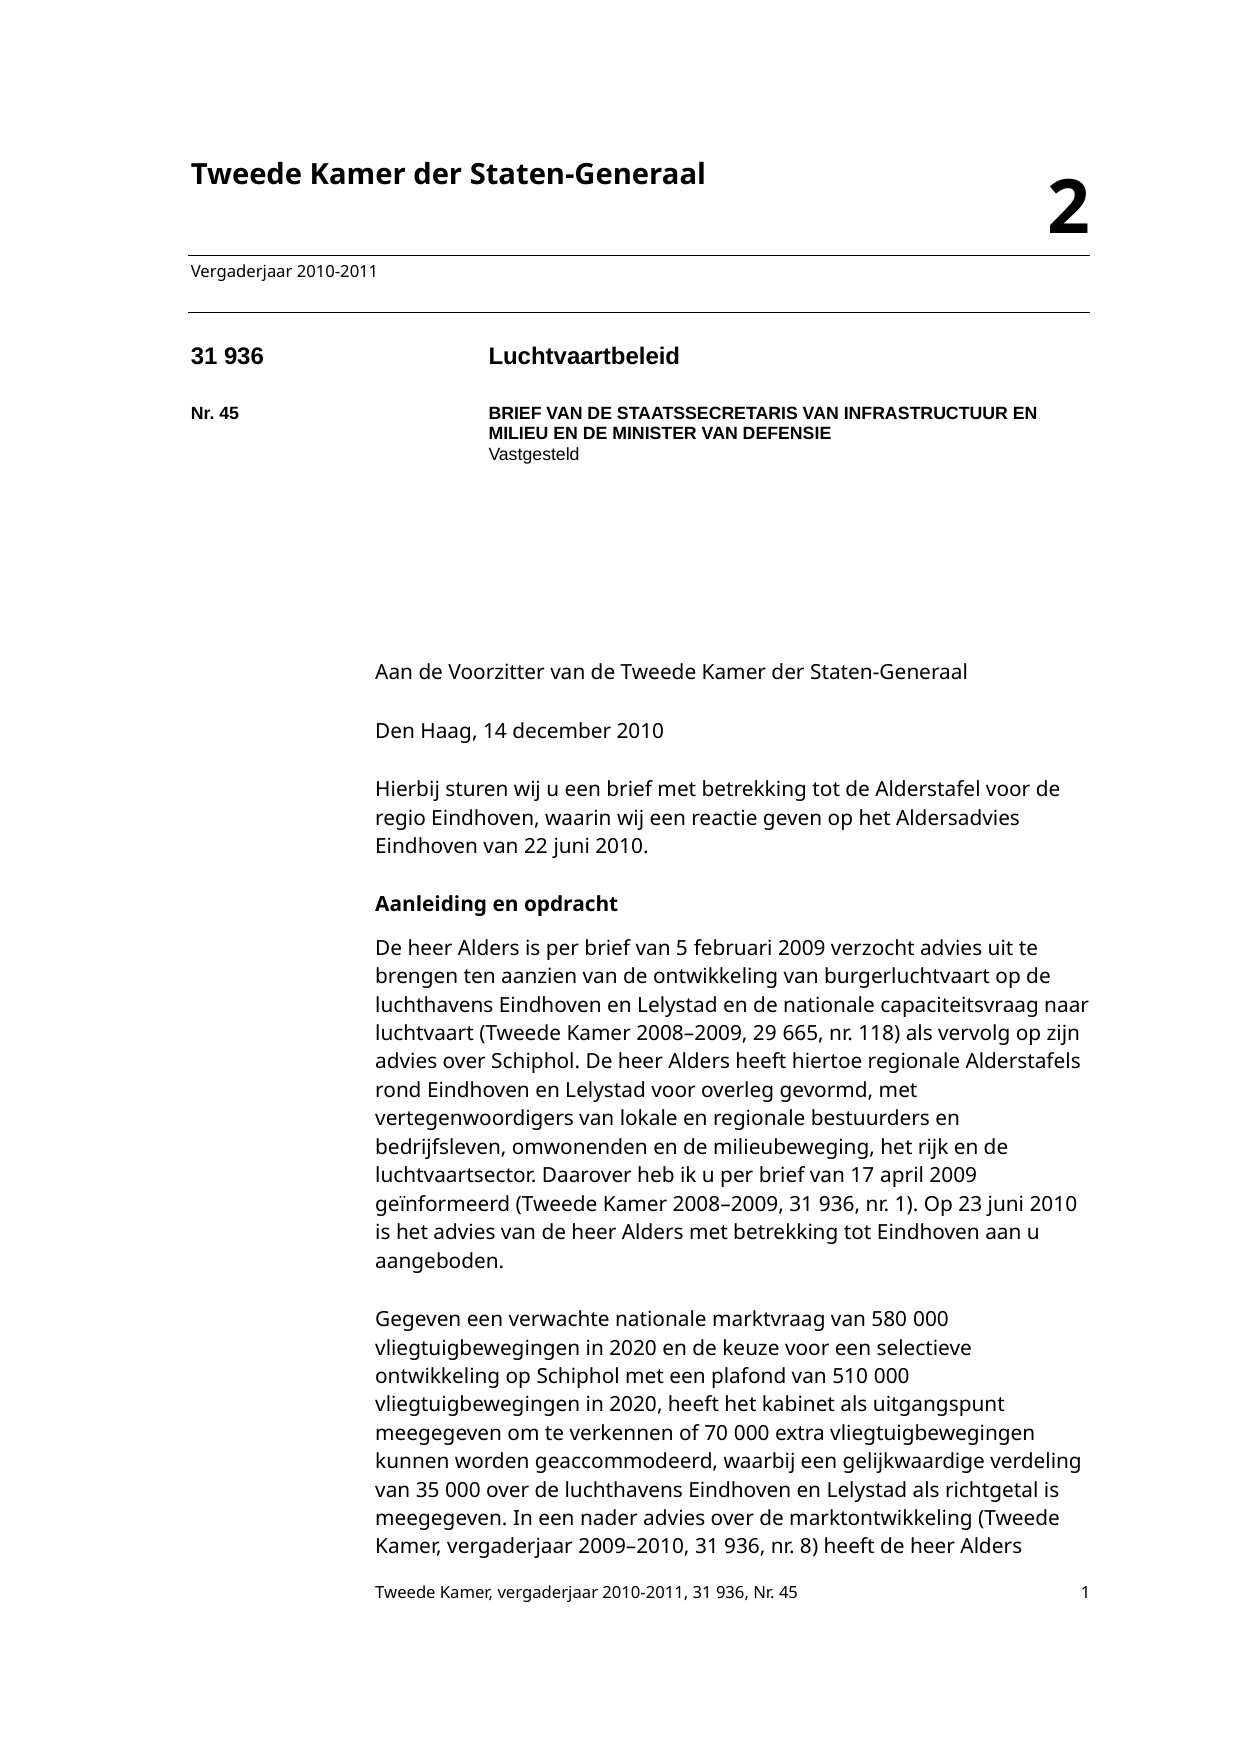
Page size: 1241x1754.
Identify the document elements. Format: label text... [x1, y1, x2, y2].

table_cell 31 936 [188, 339, 485, 399]
text Aan de Voorzitter van de Tweede Kamer der Staten-Generaal [375, 657, 1090, 686]
table_cell BRIEF VAN DE STAATSSECRETARIS VAN INFRASTRUCTUUR EN MILIEU EN DE MINISTER VAN DEFENSIE Vastgesteld [485, 399, 1090, 539]
table_cell Vergaderjaar 2010-2011 [188, 256, 485, 312]
table_cell [485, 256, 1090, 312]
table_cell Luchtvaartbeleid [485, 339, 1090, 399]
text Den Haag, 14 december 2010 [375, 716, 1090, 744]
table_cell [188, 313, 485, 339]
table_cell [485, 313, 1090, 339]
table_header 2 [910, 150, 1090, 255]
table_cell Nr. 45 [188, 399, 485, 539]
table_header Tweede Kamer der Staten-Generaal [188, 150, 909, 255]
text Hierbij sturen wij u een brief met betrekking tot de Alderstafel voor de regio Eindhoven, waarin wij een reactie geven op het Aldersadvies Eindhoven van 22 juni 2010. [375, 774, 1090, 859]
text Gegeven een verwachte nationale marktvraag van 580 000 vliegtuigbewegingen in 2020 en de keuze voor een selectieve ontwikkeling op Schiphol met een plafond van 510 000 vliegtuigbewegingen in 2020, heeft het kabinet als uitgangspunt meegegeven om te verkennen of 70 000 extra vliegtuigbewegingen kunnen worden geaccommodeerd, waarbij een gelijkwaardige verdeling van 35 000 over de luchthavens Eindhoven en Lelystad als richtgetal is meegegeven. In een nader advies over de marktontwikkeling (Tweede Kamer, vergaderjaar 2009–2010, 31 936, nr. 8) heeft de heer Alders [375, 1304, 1090, 1560]
text De heer Alders is per brief van 5 februari 2009 verzocht advies uit te brengen ten aanzien van de ontwikkeling van burgerluchtvaart op de luchthavens Eindhoven en Lelystad en de nationale capaciteitsvraag naar luchtvaart (Tweede Kamer 2008–2009, 29 665, nr. 118) als vervolg op zijn advies over Schiphol. De heer Alders heeft hiertoe regionale Alderstafels rond Eindhoven en Lelystad voor overleg gevormd, met vertegenwoordigers van lokale en regionale bestuurders en bedrijfsleven, omwonenden en de milieubeweging, het rijk en de luchtvaartsector. Daarover heb ik u per brief van 17 april 2009 geïnformeerd (Tweede Kamer 2008–2009, 31 936, nr. 1). Op 23 juni 2010 is het advies van de heer Alders met betrekking tot Eindhoven aan u aangeboden. [375, 933, 1090, 1274]
text Aanleiding en opdracht [375, 889, 1090, 918]
